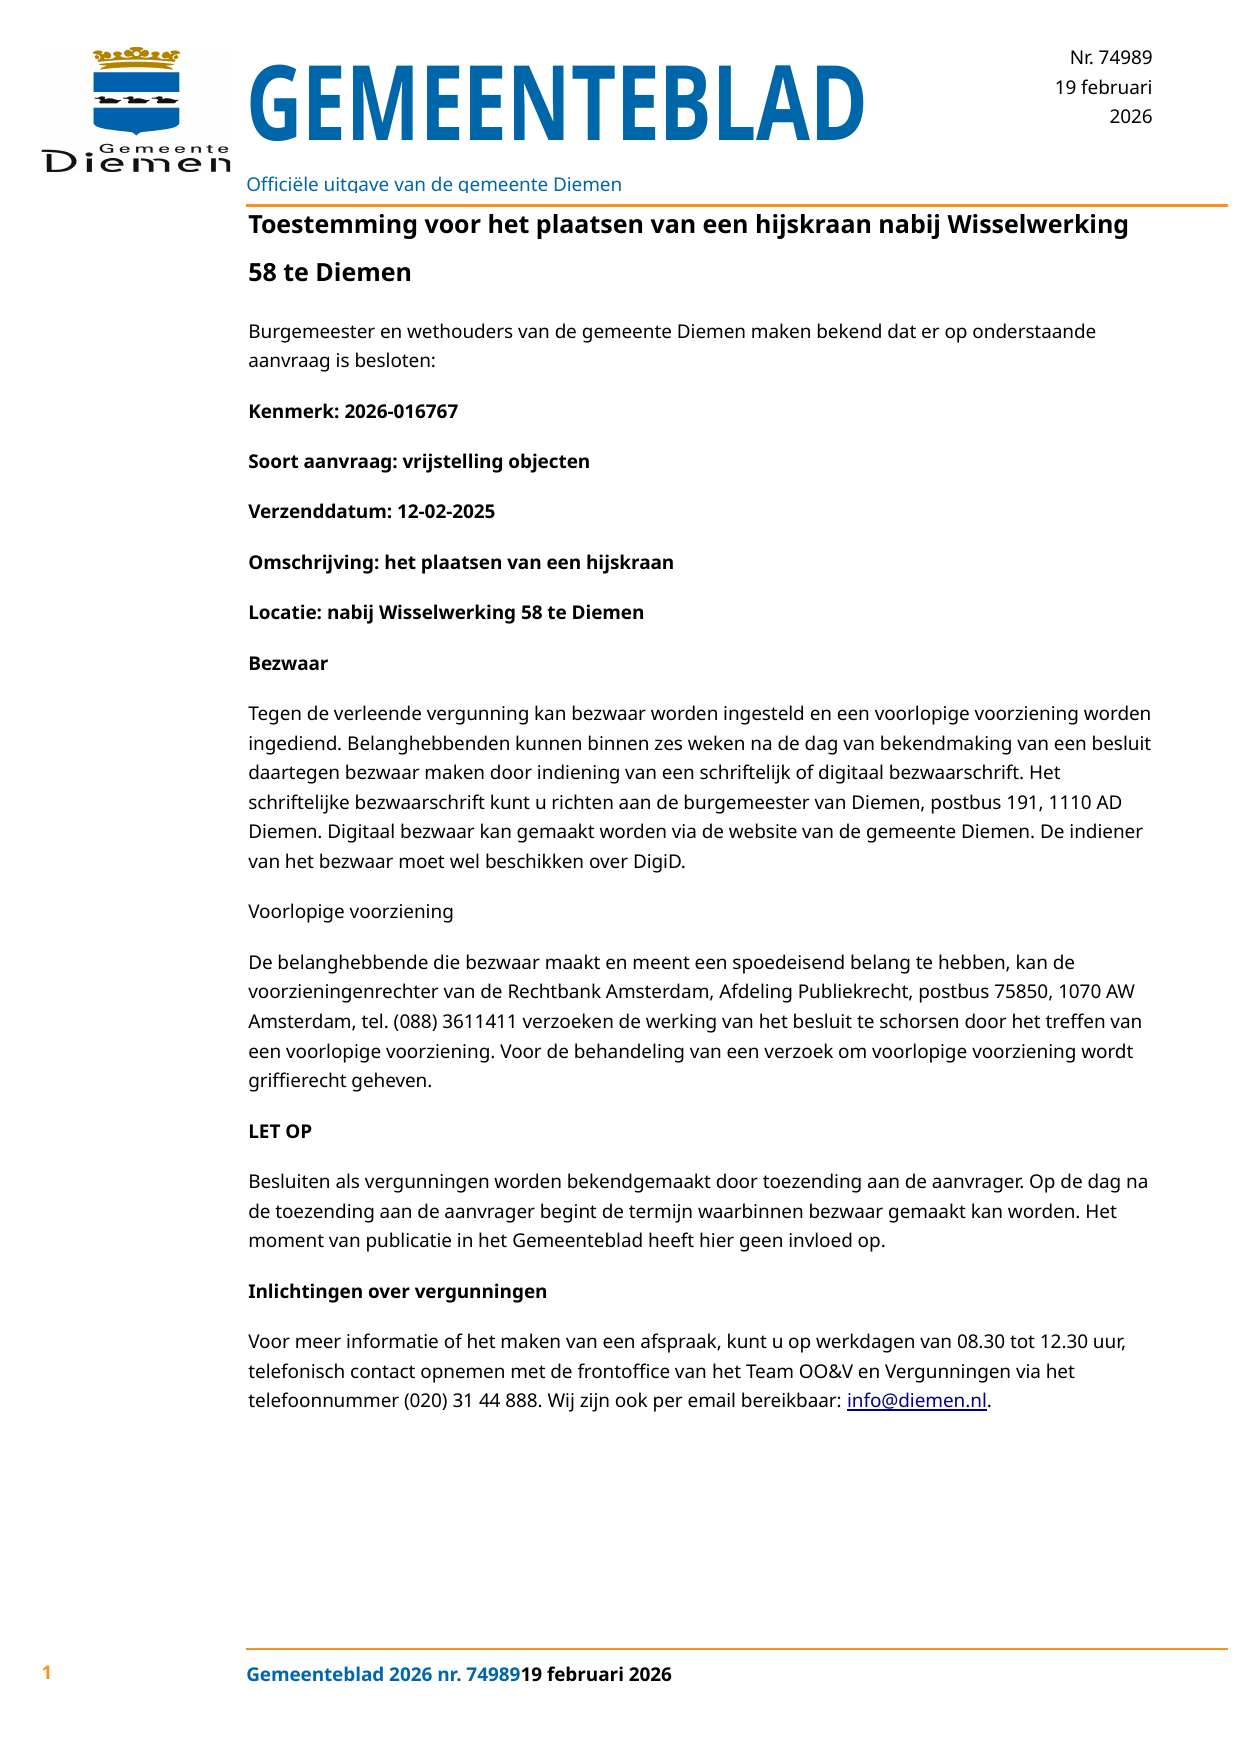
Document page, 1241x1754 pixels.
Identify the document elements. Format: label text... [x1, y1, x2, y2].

text Toestemming voor het plaatsen van een hijskraan nabij Wisselwerking 58 te Diemen [248, 207, 1152, 288]
text Omschrijving: het plaatsen van een hijskraan [248, 549, 1152, 575]
text Voorlopige voorziening [248, 899, 1152, 924]
text Burgemeester en wethouders van de gemeente Diemen maken bekend dat er op onderstaande aanvraag is besloten: [248, 318, 1152, 373]
text Soort aanvraag: vrijstelling objecten [248, 448, 1152, 474]
text Locatie: nabij Wisselwerking 58 te Diemen [248, 599, 1152, 625]
text Inlichtingen over vergunningen [248, 1278, 1152, 1304]
text Tegen de verleende vergunning kan bezwaar worden ingesteld en een voorlopige voorziening worden ingediend. Belanghebbenden kunnen binnen zes weken na de dag van bekendmaking van een besluit daartegen bezwaar maken door indiening van een schriftelijk of digitaal bezwaarschrift. Het schriftelijke bezwaarschrift kunt u richten aan de burgemeester van Diemen, postbus 191, 1110 AD Diemen. Digitaal bezwaar kan gemaakt worden via de website van de gemeente Diemen. De indiener van het bezwaar moet wel beschikken over DigiD. [248, 700, 1152, 874]
text Voor meer informatie of het maken van een afspraak, kunt u op werkdagen van 08.30 tot 12.30 uur, telefonisch contact opnemen met de frontoffice van het Team OO&V en Vergunningen via het telefoonnummer (020) 31 44 888. Wij zijn ook per email bereikbaar: info@diemen.nl. [248, 1328, 1152, 1413]
text Bezwaar [248, 650, 1152, 676]
text Kenmerk: 2026-016767 [248, 398, 1152, 424]
text LET OP [248, 1118, 1152, 1144]
picture [41, 47, 231, 172]
text Besluiten als vergunningen worden bekendgemaakt door toezending aan de aanvrager. Op de dag na de toezending aan de aanvrager begint de termijn waarbinnen bezwaar gemaakt kan worden. Het moment van publicatie in het Gemeenteblad heeft hier geen invloed op. [248, 1168, 1152, 1253]
text Verzenddatum: 12-02-2025 [248, 499, 1152, 524]
text De belanghebbende die bezwaar maakt en meent een spoedeisend belang te hebben, kan de voorzieningenrechter van de Rechtbank Amsterdam, Afdeling Publiekrecht, postbus 75850, 1070 AW Amsterdam, tel. (088) 3611411 verzoeken de werking van het besluit te schorsen door het treffen van een voorlopige voorziening. Voor de behandeling van een verzoek om voorlopige voorziening wordt griffierecht geheven. [248, 949, 1152, 1093]
